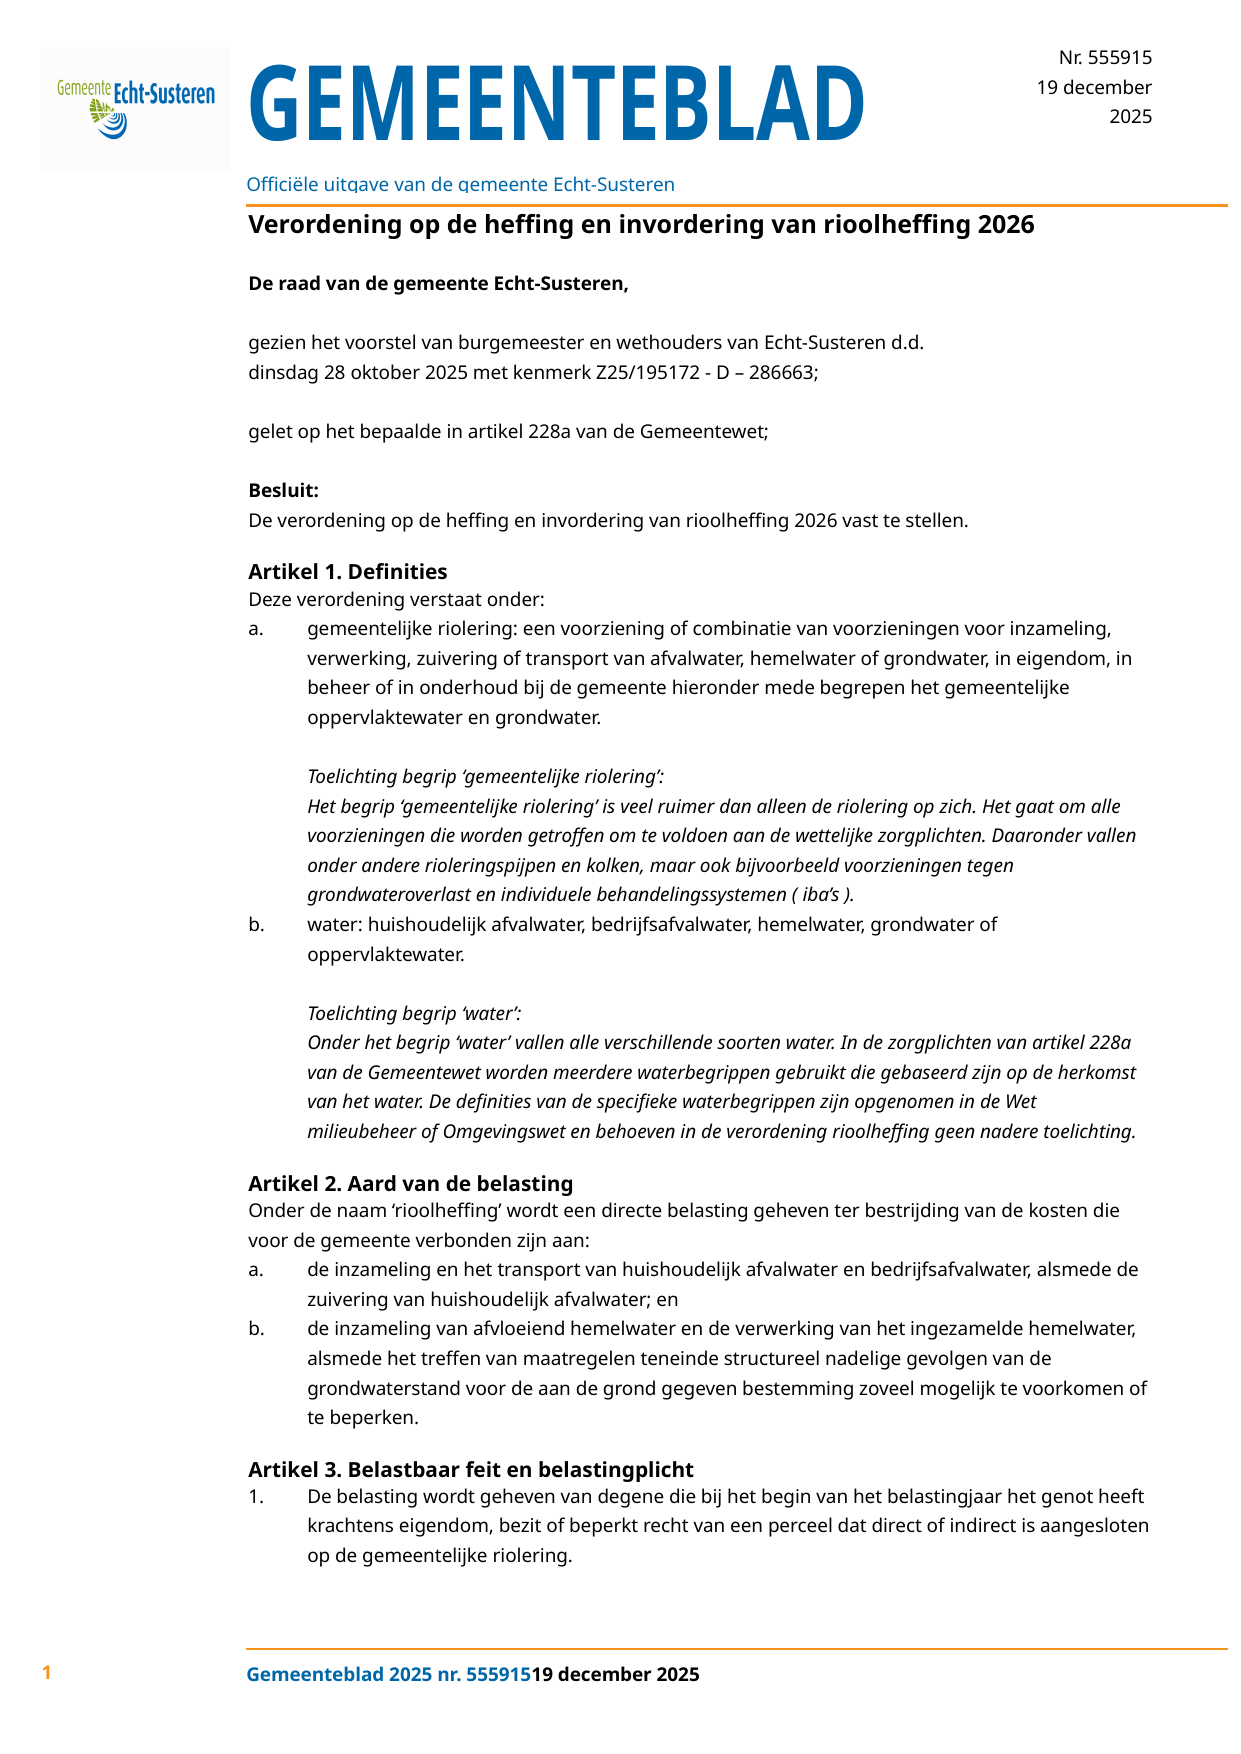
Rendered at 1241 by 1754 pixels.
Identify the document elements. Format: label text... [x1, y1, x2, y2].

list gemeentelijke riolering: een voorziening of combinatie van voorzieningen voor inzameling, verwerking, zuivering of transport van afvalwater, hemelwater of grondwater, in eigendom, in beheer of in onderhoud bij de gemeente hieronder mede begrepen het gemeentelijke oppervlaktewater en grondwater. [248, 615, 1152, 730]
picture [41, 47, 231, 172]
text Artikel 3. Belastbaar feit en belastingplicht [248, 1455, 1152, 1483]
text Artikel 2. Aard van de belasting [248, 1169, 1152, 1197]
list de inzameling en het transport van huishoudelijk afvalwater en bedrijfsafvalwater, alsmede de zuivering van huishoudelijk afvalwater; en [248, 1256, 1152, 1312]
text De verordening op de heffing en invordering van rioolheffing 2026 vast te stellen. [248, 507, 1152, 533]
list Het begrip ‘gemeentelijke riolering’ is veel ruimer dan alleen de riolering op zich. Het gaat om alle voorzieningen die worden getroffen om te voldoen aan de wettelijke zorgplichten. Daaronder vallen onder andere rioleringspijpen en kolken, maar ook bijvoorbeeld voorzieningen tegen grondwateroverlast en individuele behandelingssystemen ( iba’s ). [248, 793, 1152, 907]
text gezien het voorstel van burgemeester en wethouders van Echt-Susteren d.d. [248, 329, 1152, 355]
text Onder de naam ‘rioolheffing’ wordt een directe belasting geheven ter bestrijding van de kosten die voor de gemeente verbonden zijn aan: [248, 1197, 1152, 1252]
list Toelichting begrip ‘gemeentelijke riolering’: [248, 763, 1152, 789]
list De belasting wordt geheven van degene die bij het begin van het belastingjaar het genot heeft krachtens eigendom, bezit of beperkt recht van een perceel dat direct of indirect is aangesloten op de gemeentelijke riolering. [248, 1483, 1152, 1568]
list Toelichting begrip ‘water’: [248, 1000, 1152, 1026]
text dinsdag 28 oktober 2025 met kenmerk Z25/195172 - D – 286663; [248, 359, 1152, 385]
list Onder het begrip ‘water’ vallen alle verschillende soorten water. In de zorgplichten van artikel 228a van de Gemeentewet worden meerdere waterbegrippen gebruikt die gebaseerd zijn op de herkomst van het water. De definities van de specifieke waterbegrippen zijn opgenomen in de Wet milieubeheer of Omgevingswet en behoeven in de verordening rioolheffing geen nadere toelichting. [248, 1029, 1152, 1144]
text Deze verordening verstaat onder: [248, 586, 1152, 612]
text De raad van de gemeente Echt-Susteren, [248, 270, 1152, 296]
list de inzameling van afvloeiend hemelwater en de verwerking van het ingezamelde hemelwater, alsmede het treffen van maatregelen teneinde structureel nadelige gevolgen van de grondwaterstand voor de aan de grond gegeven bestemming zoveel mogelijk te voorkomen of te beperken. [248, 1316, 1152, 1430]
text Verordening op de heffing en invordering van rioolheffing 2026 [248, 207, 1152, 241]
text gelet op het bepaalde in artikel 228a van de Gemeentewet; [248, 418, 1152, 444]
text Besluit: [248, 477, 1152, 503]
list water: huishoudelijk afvalwater, bedrijfsafvalwater, hemelwater, grondwater of oppervlaktewater. [248, 911, 1152, 967]
text Artikel 1. Definities [248, 557, 1152, 586]
